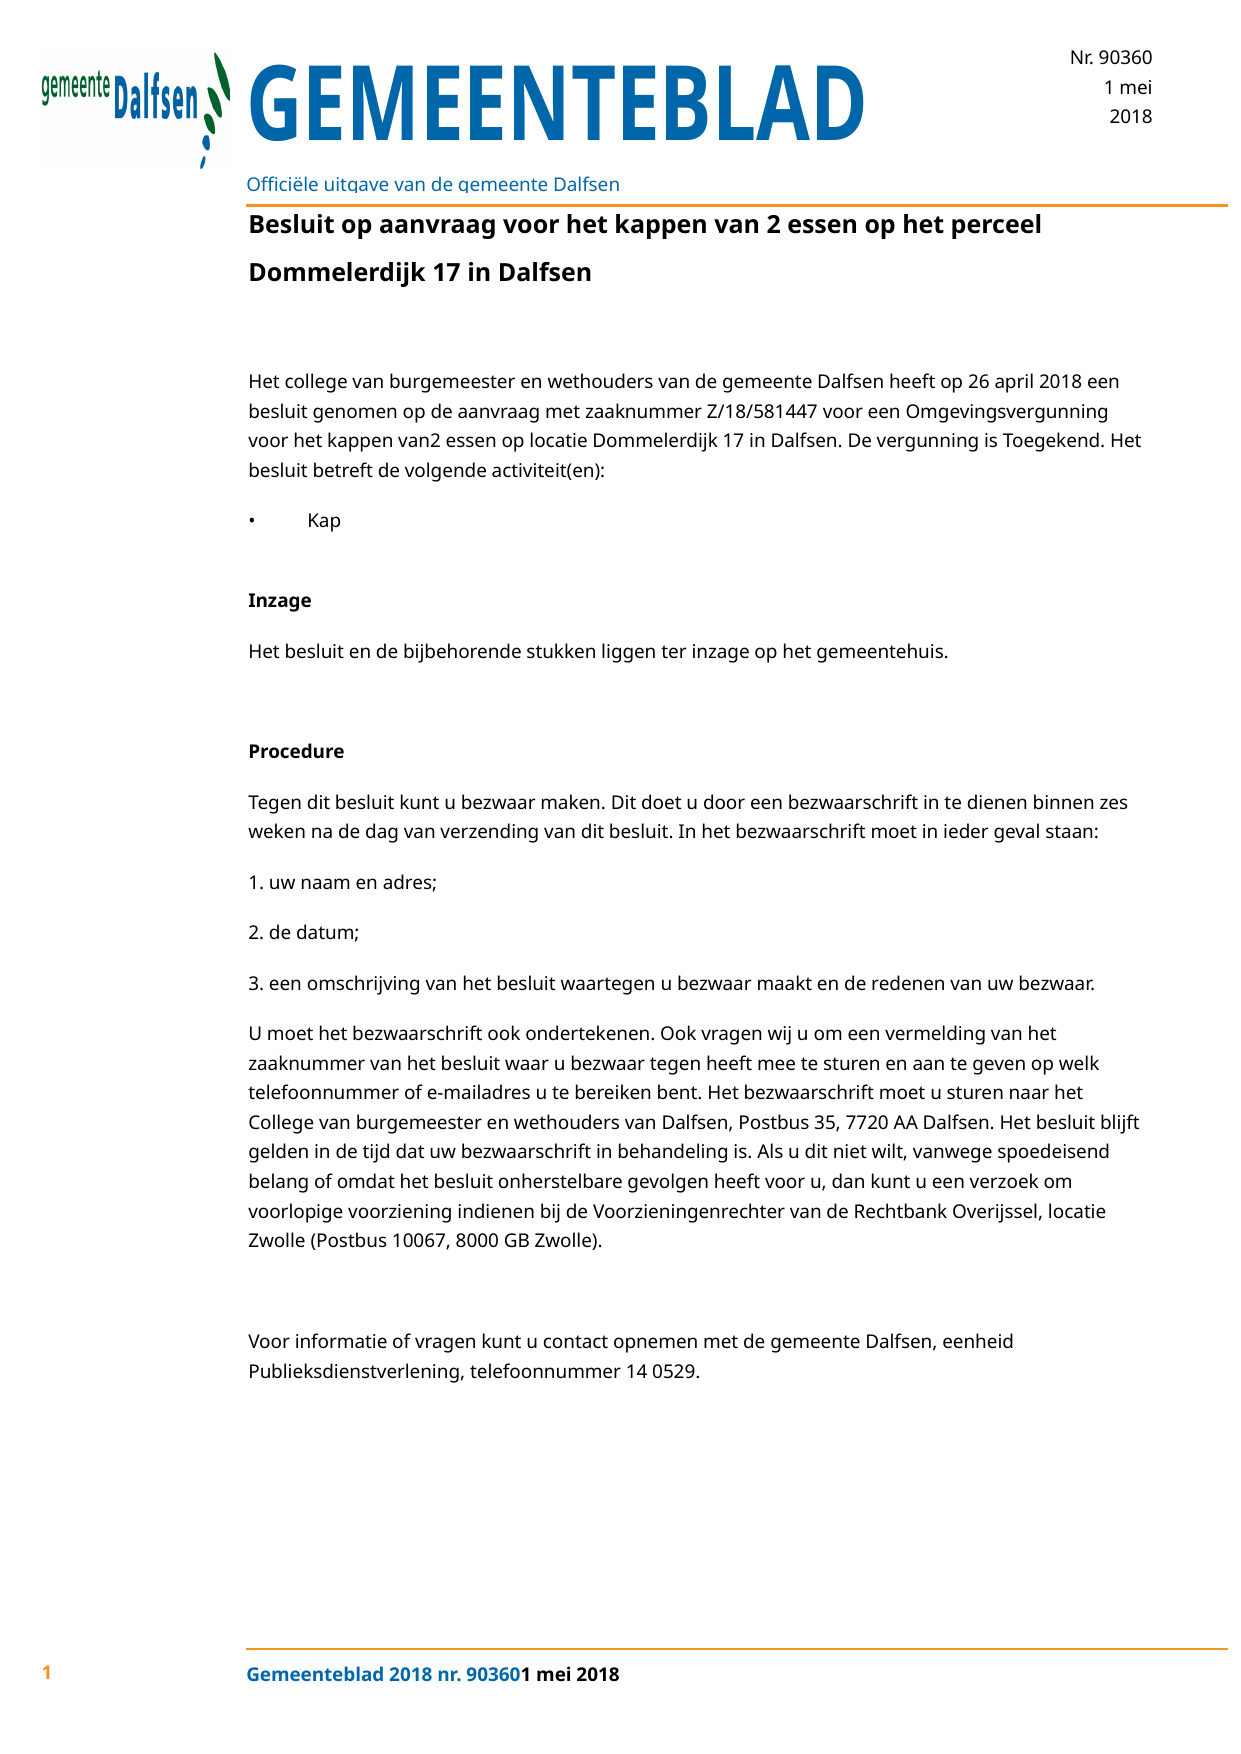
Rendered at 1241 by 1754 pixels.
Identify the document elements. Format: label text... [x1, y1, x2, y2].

text 1. uw naam en adres; [248, 869, 1152, 895]
text 2. de datum; [248, 919, 1152, 945]
text Besluit op aanvraag voor het kappen van 2 essen op het perceel Dommelerdijk 17 in Dalfsen [248, 207, 1152, 288]
text Het besluit en de bijbehorende stukken liggen ter inzage op het gemeentehuis. [248, 638, 1152, 664]
list Kap [248, 507, 1152, 533]
text Het college van burgemeester en wethouders van de gemeente Dalfsen heeft op 26 april 2018 een besluit genomen op de aanvraag met zaaknummer Z/18/581447 voor een Omgevingsvergunning voor het kappen van2 essen op locatie Dommelerdijk 17 in Dalfsen. De vergunning is Toegekend. Het besluit betreft de volgende activiteit(en): [248, 368, 1152, 483]
text 3. een omschrijving van het besluit waartegen u bezwaar maakt en de redenen van uw bezwaar. [248, 970, 1152, 996]
text Procedure [248, 739, 1152, 764]
text Tegen dit besluit kunt u bezwaar maken. Dit doet u door een bezwaarschrift in te dienen binnen zes weken na de dag van verzending van dit besluit. In het bezwaarschrift moet in ieder geval staan: [248, 789, 1152, 844]
text U moet het bezwaarschrift ook ondertekenen. Ook vragen wij u om een vermelding van het zaaknummer van het besluit waar u bezwaar tegen heeft mee te sturen en aan te geven op welk telefoonnummer of e-mailadres u te bereiken bent. Het bezwaarschrift moet u sturen naar het College van burgemeester en wethouders van Dalfsen, Postbus 35, 7720 AA Dalfsen. Het besluit blijft gelden in de tijd dat uw bezwaarschrift in behandeling is. Als u dit niet wilt, vanwege spoedeisend belang of omdat het besluit onherstelbare gevolgen heeft voor u, dan kunt u een verzoek om voorlopige voorziening indienen bij de Voorzieningenrechter van de Rechtbank Overijssel, locatie Zwolle (Postbus 10067, 8000 GB Zwolle). [248, 1020, 1152, 1253]
text Inzage [248, 587, 1152, 613]
text Voor informatie of vragen kunt u contact opnemen met de gemeente Dalfsen, eenheid Publieksdienstverlening, telefoonnummer 14 0529. [248, 1328, 1152, 1384]
picture [41, 47, 231, 172]
